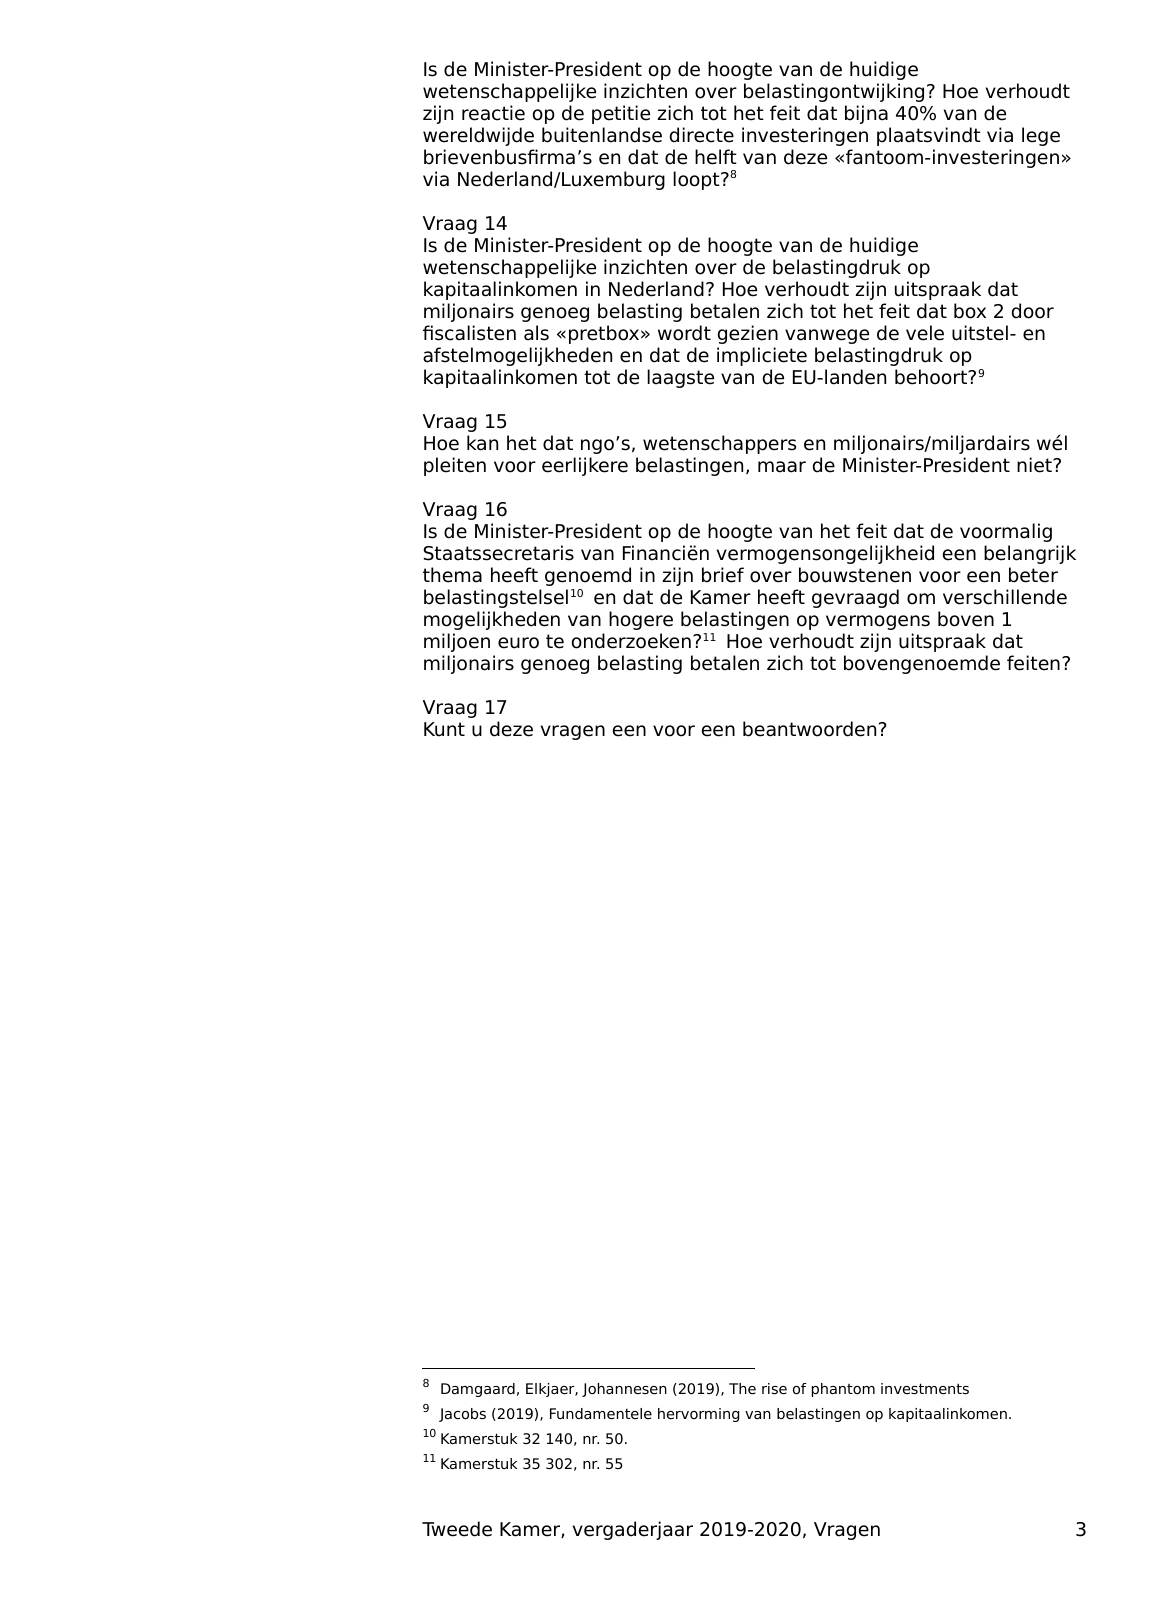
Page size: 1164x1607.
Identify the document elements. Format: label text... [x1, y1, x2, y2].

text Jacobs (2019), Fundamentele hervorming van belastingen op kapitaalinkomen. [422, 1402, 1087, 1424]
text Vraag 15 [422, 411, 1087, 433]
text Vraag 16 [422, 499, 1087, 521]
text Kamerstuk 32 140, nr. 50. [422, 1427, 1087, 1449]
text Damgaard, Elkjaer, Johannesen (2019), The rise of phantom investments [422, 1377, 1087, 1399]
text Kunt u deze vragen een voor een beantwoorden? [422, 719, 1087, 741]
text Vraag 17 [422, 697, 1087, 719]
text Kamerstuk 35 302, nr. 55 [422, 1452, 1087, 1474]
text Is de Minister-President op de hoogte van het feit dat de voormalig Staatssecretaris van Financiën vermogensongelijkheid een belangrijk thema heeft genoemd in zijn brief over bouwstenen voor een beter belastingstelsel en dat de Kamer heeft gevraagd om verschillende mogelijkheden van hogere belastingen op vermogens boven 1 miljoen euro te onderzoeken? Hoe verhoudt zijn uitspraak dat miljonairs genoeg belasting betalen zich tot bovengenoemde feiten? [422, 521, 1087, 675]
text Is de Minister-President op de hoogte van de huidige wetenschappelijke inzichten over de belastingdruk op kapitaalinkomen in Nederland? Hoe verhoudt zijn uitspraak dat miljonairs genoeg belasting betalen zich tot het feit dat box 2 door fiscalisten als «pretbox» wordt gezien vanwege de vele uitstel- en afstelmogelijkheden en dat de impliciete belastingdruk op kapitaalinkomen tot de laagste van de EU-landen behoort? [422, 235, 1087, 389]
text Is de Minister-President op de hoogte van de huidige wetenschappelijke inzichten over belastingontwijking? Hoe verhoudt zijn reactie op de petitie zich tot het feit dat bijna 40% van de wereldwijde buitenlandse directe investeringen plaatsvindt via lege brievenbusfirma’s en dat de helft van deze «fantoom-investeringen» via Nederland/Luxemburg loopt? [422, 59, 1087, 191]
text Hoe kan het dat ngo’s, wetenschappers en miljonairs/miljardairs wél pleiten voor eerlijkere belastingen, maar de Minister-President niet? [422, 433, 1087, 477]
text Vraag 14 [422, 213, 1087, 235]
